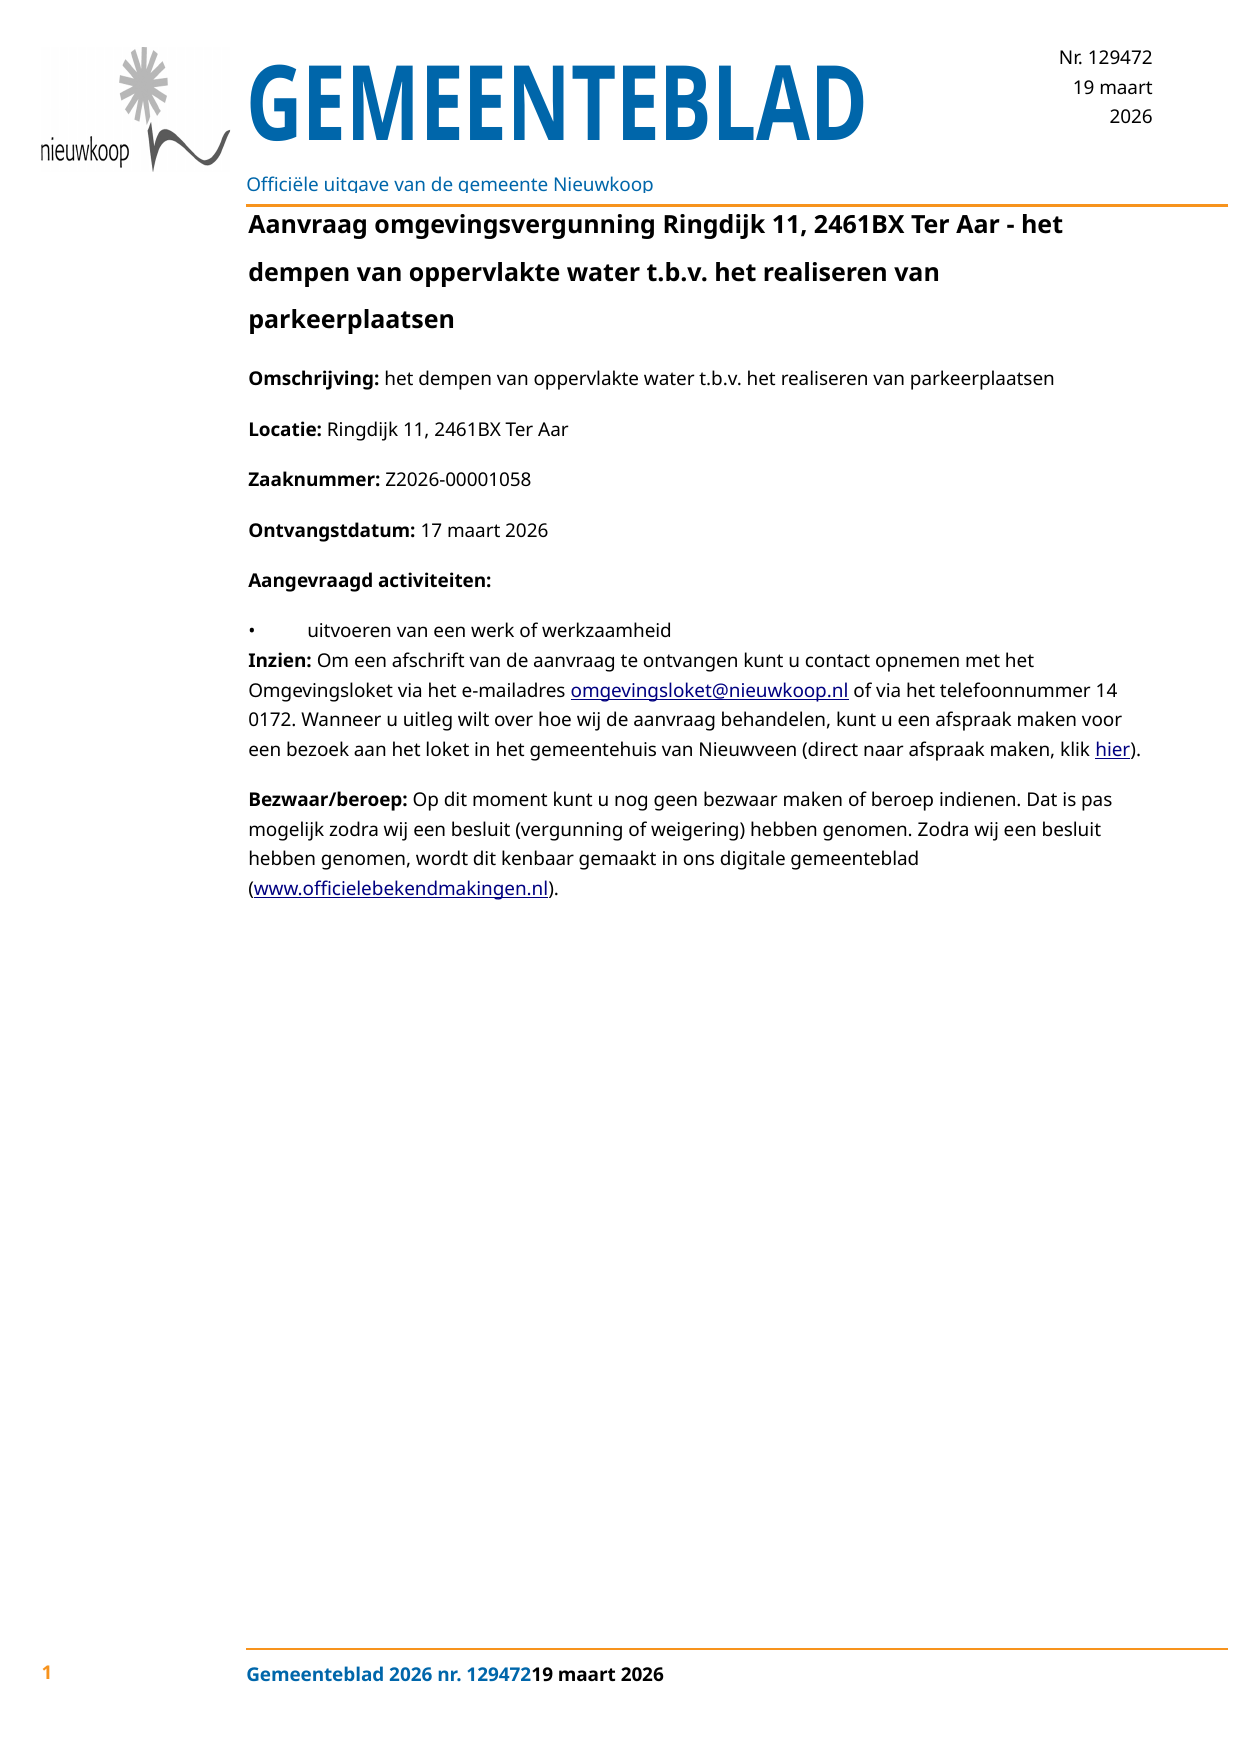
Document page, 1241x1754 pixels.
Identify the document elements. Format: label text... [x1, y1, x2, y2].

text Ontvangstdatum: 17 maart 2026 [248, 517, 1152, 542]
text Zaaknummer: Z2026-00001058 [248, 466, 1152, 492]
text Inzien: Om een afschrift van de aanvraag te ontvangen kunt u contact opnemen met het Omgevingsloket via het e-mailadres omgevingsloket@nieuwkoop.nl of via het telefoonnummer 14 0172. Wanneer u uitleg wilt over hoe wij de aanvraag behandelen, kunt u een afspraak maken voor een bezoek aan het loket in het gemeentehuis van Nieuwveen (direct naar afspraak maken, klik hier). [248, 647, 1152, 762]
text Aangevraagd activiteiten: [248, 567, 1152, 593]
text Omschrijving: het dempen van oppervlakte water t.b.v. het realiseren van parkeerplaatsen [248, 366, 1152, 391]
text Locatie: Ringdijk 11, 2461BX Ter Aar [248, 416, 1152, 442]
text Aanvraag omgevingsvergunning Ringdijk 11, 2461BX Ter Aar - het dempen van oppervlakte water t.b.v. het realiseren van parkeerplaatsen [248, 207, 1152, 336]
list uitvoeren van een werk of werkzaamheid [248, 618, 1152, 643]
text Bezwaar/beroep: Op dit moment kunt u nog geen bezwaar maken of beroep indienen. Dat is pas mogelijk zodra wij een besluit (vergunning of weigering) hebben genomen. Zodra wij een besluit hebben genomen, wordt dit kenbaar gemaakt in ons digitale gemeenteblad (www.officielebekendmakingen.nl). [248, 786, 1152, 901]
picture [41, 47, 231, 172]
